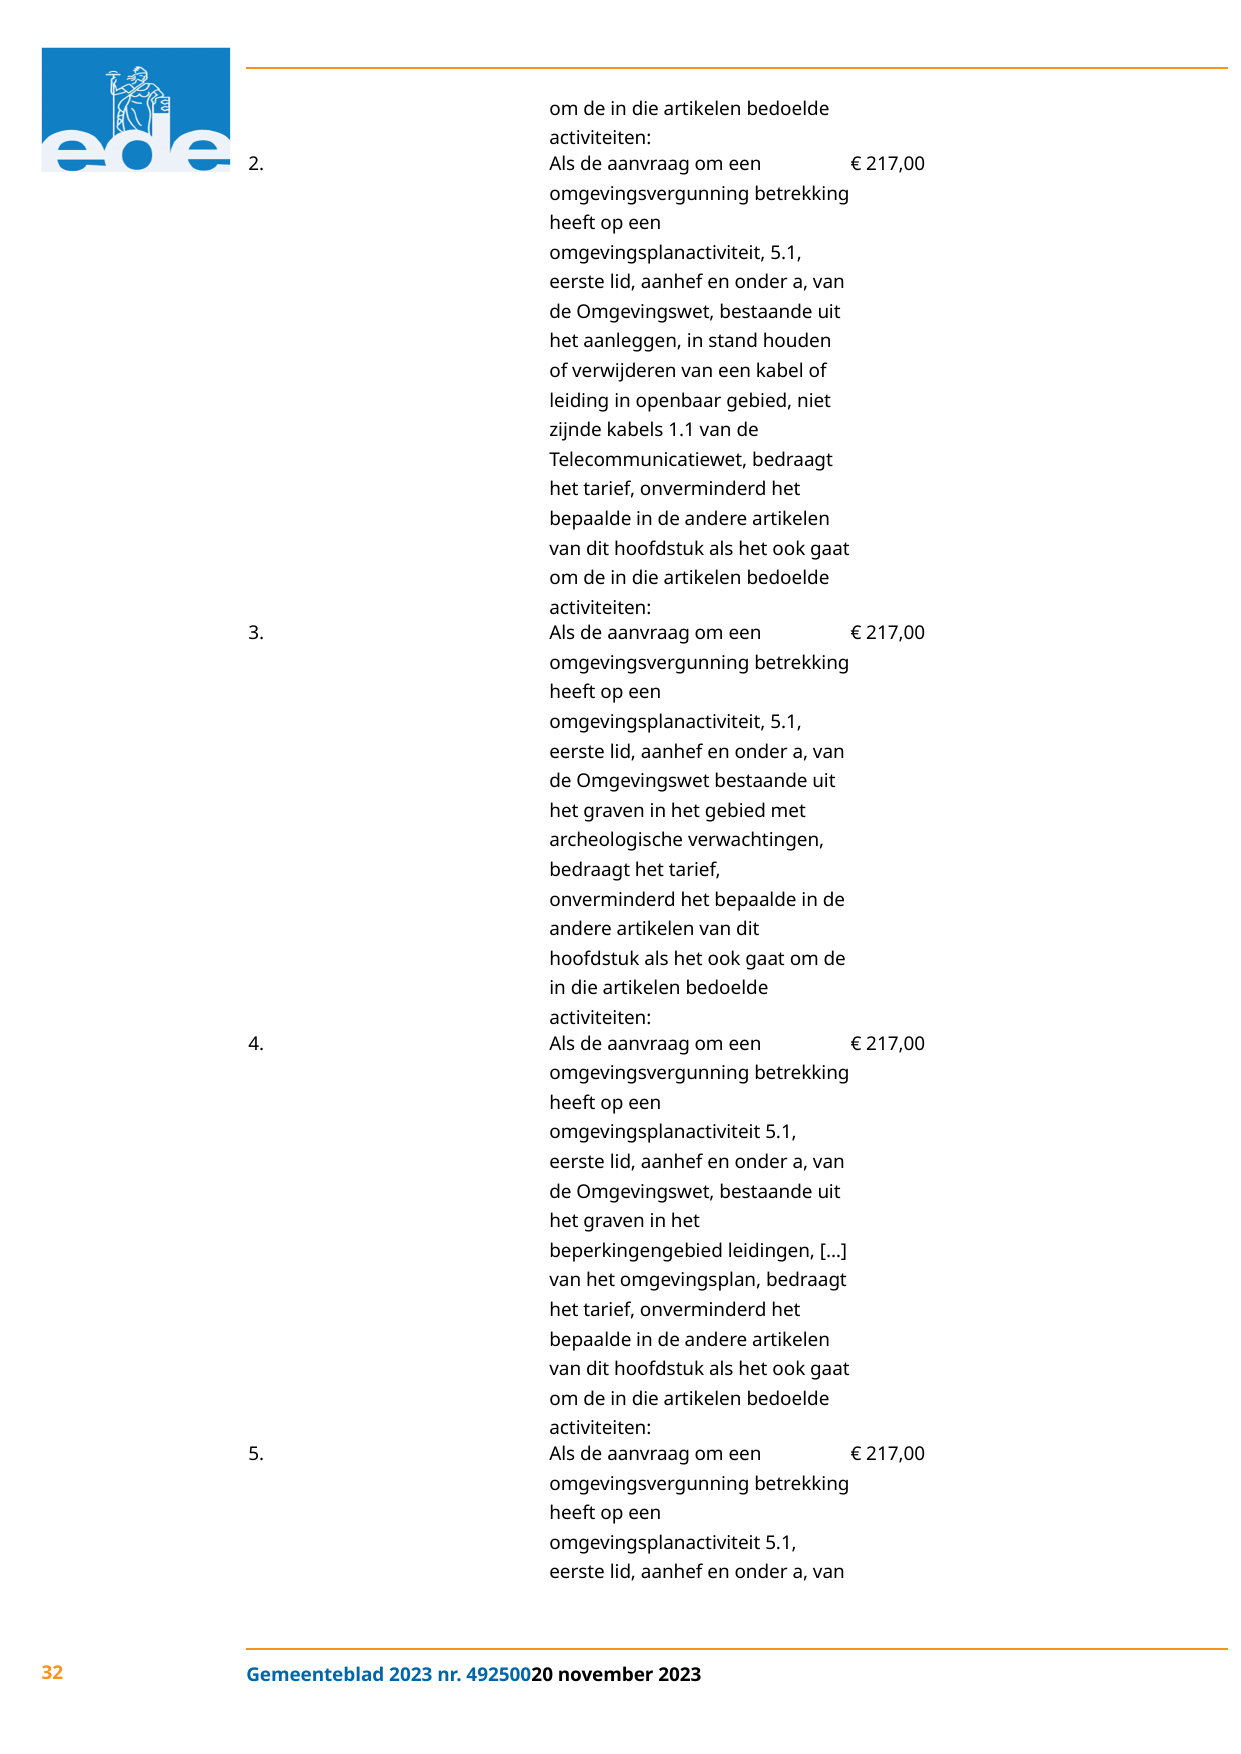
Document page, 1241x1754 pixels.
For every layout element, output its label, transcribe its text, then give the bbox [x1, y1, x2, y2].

table_cell [248, 95, 549, 150]
table_cell 4. [248, 1030, 549, 1440]
table_cell € 217,00 [850, 150, 1152, 619]
table_cell Als de aanvraag om een omgevingsvergunning betrekking heeft op een omgevingsplanactiviteit, 5.1, eerste lid, aanhef en onder a, van de Omgevingswet, bestaande uit het aanleggen, in stand houden of verwijderen van een kabel of leiding in openbaar gebied, niet zijnde kabels 1.1 van de Telecommunicatiewet, bedraagt het tarief, onverminderd het bepaalde in de andere artikelen van dit hoofdstuk als het ook gaat om de in die artikelen bedoelde activiteiten: [549, 150, 850, 619]
table_cell om de in die artikelen bedoelde activiteiten: [549, 95, 850, 150]
table_cell [850, 95, 1152, 150]
picture [41, 47, 231, 172]
table_cell 2. [248, 150, 549, 619]
table_cell € 217,00 [850, 1440, 1152, 1584]
table_cell € 217,00 [850, 620, 1152, 1030]
table_cell Als de aanvraag om een omgevingsvergunning betrekking heeft op een omgevingsplanactiviteit 5.1, eerste lid, aanhef en onder a, van de Omgevingswet, bestaande uit het graven in het beperkingengebied leidingen, […] van het omgevingsplan, bedraagt het tarief, onverminderd het bepaalde in de andere artikelen van dit hoofdstuk als het ook gaat om de in die artikelen bedoelde activiteiten: [549, 1030, 850, 1440]
table_cell € 217,00 [850, 1030, 1152, 1440]
table_cell Als de aanvraag om een omgevingsvergunning betrekking heeft op een omgevingsplanactiviteit 5.1, eerste lid, aanhef en onder a, van [549, 1440, 850, 1584]
table_cell 5. [248, 1440, 549, 1584]
table_cell 3. [248, 620, 549, 1030]
table_cell Als de aanvraag om een omgevingsvergunning betrekking heeft op een omgevingsplanactiviteit, 5.1, eerste lid, aanhef en onder a, van de Omgevingswet bestaande uit het graven in het gebied met archeologische verwachtingen, bedraagt het tarief, onverminderd het bepaalde in de andere artikelen van dit hoofdstuk als het ook gaat om de in die artikelen bedoelde activiteiten: [549, 620, 850, 1030]
